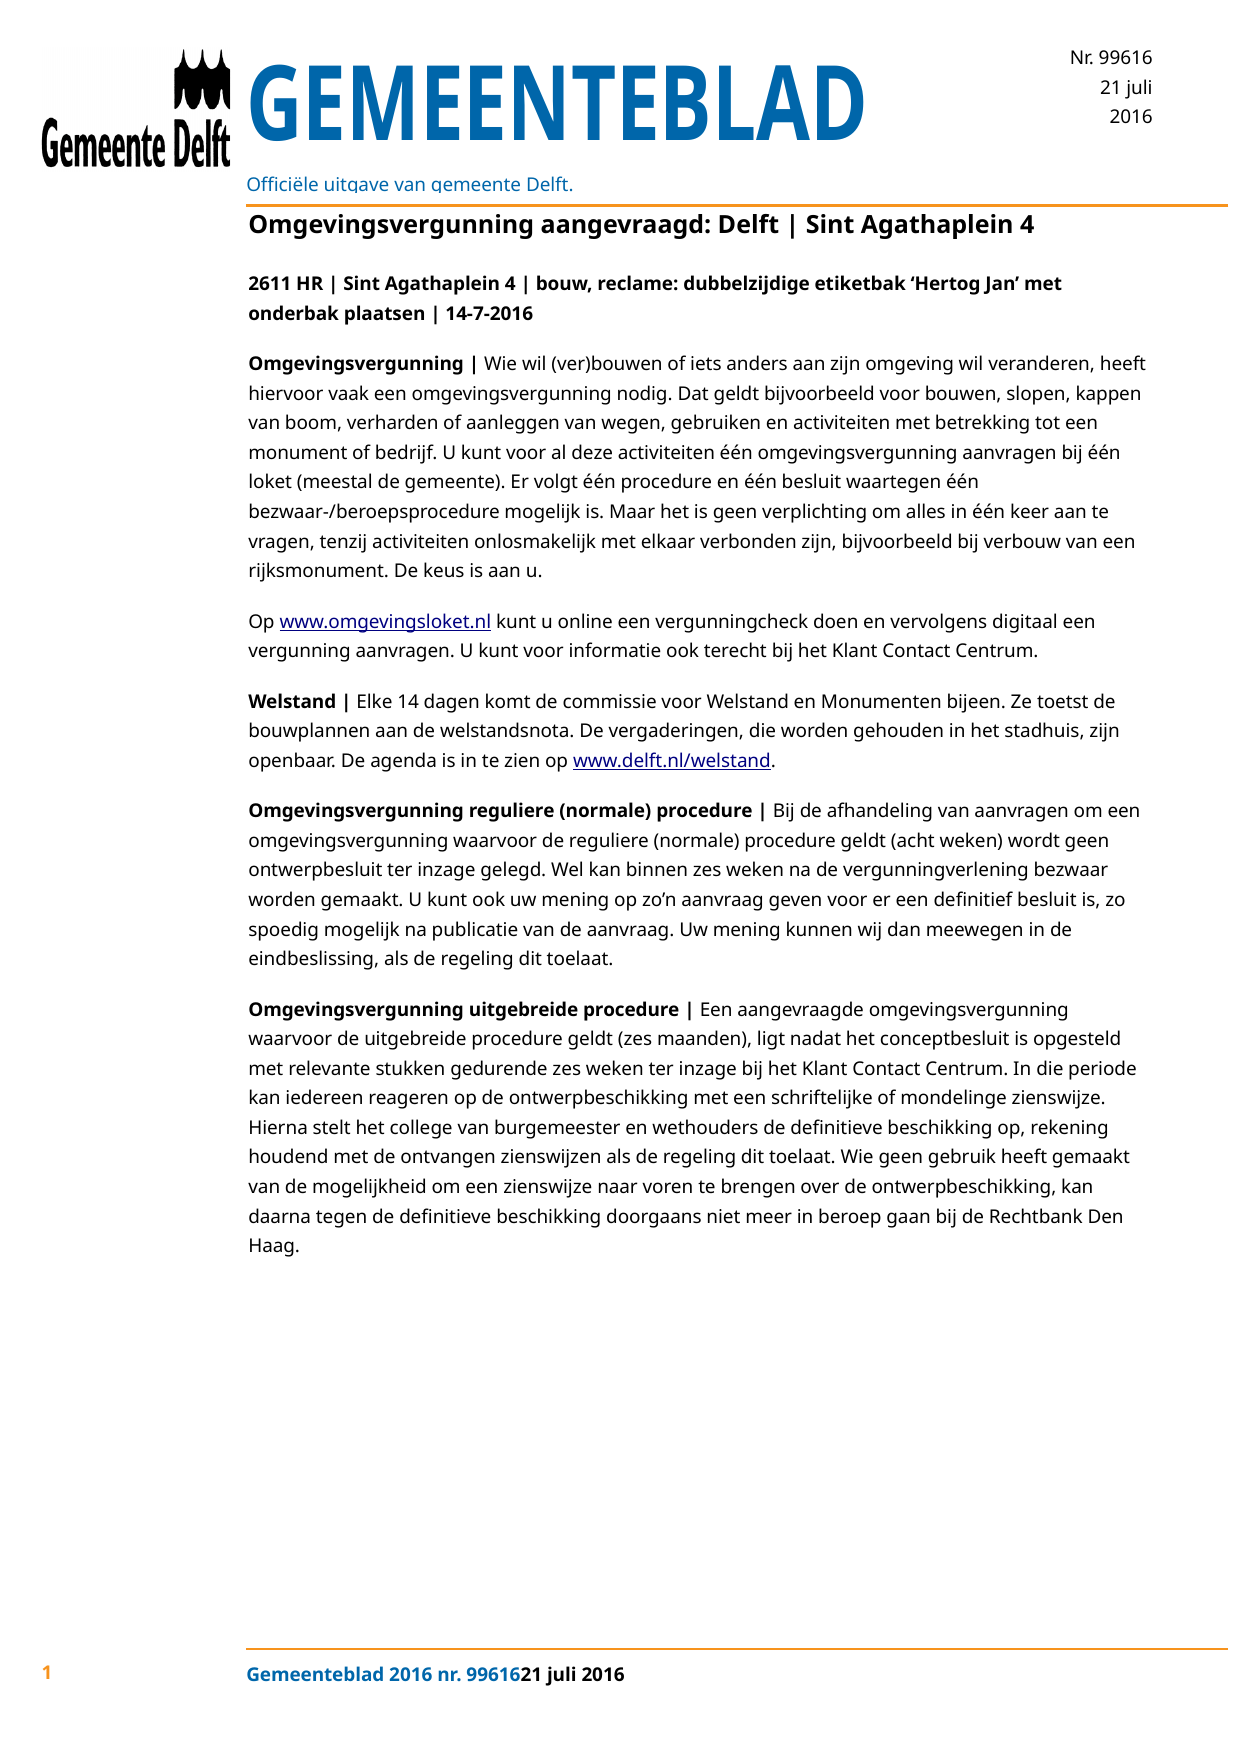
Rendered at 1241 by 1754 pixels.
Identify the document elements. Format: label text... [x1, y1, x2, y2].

picture [41, 47, 231, 172]
text Omgevingsvergunning reguliere (normale) procedure | Bij de afhandeling van aanvragen om een omgevingsvergunning waarvoor de reguliere (normale) procedure geldt (acht weken) wordt geen ontwerpbesluit ter inzage gelegd. Wel kan binnen zes weken na de vergunningverlening bezwaar worden gemaakt. U kunt ook uw mening op zo’n aanvraag geven voor er een definitief besluit is, zo spoedig mogelijk na publicatie van de aanvraag. Uw mening kunnen wij dan meewegen in de eindbeslissing, als de regeling dit toelaat. [248, 797, 1152, 971]
text Op www.omgevingsloket.nl kunt u online een vergunningcheck doen en vervolgens digitaal een vergunning aanvragen. U kunt voor informatie ook terecht bij het Klant Contact Centrum. [248, 608, 1152, 663]
text Omgevingsvergunning | Wie wil (ver)bouwen of iets anders aan zijn omgeving wil veranderen, heeft hiervoor vaak een omgevingsvergunning nodig. Dat geldt bijvoorbeeld voor bouwen, slopen, kappen van boom, verharden of aanleggen van wegen, gebruiken en activiteiten met betrekking tot een monument of bedrijf. U kunt voor al deze activiteiten één omgevingsvergunning aanvragen bij één loket (meestal de gemeente). Er volgt één procedure en één besluit waartegen één bezwaar-/beroepsprocedure mogelijk is. Maar het is geen verplichting om alles in één keer aan te vragen, tenzij activiteiten onlosmakelijk met elkaar verbonden zijn, bijvoorbeeld bij verbouw van een rijksmonument. De keus is aan u. [248, 350, 1152, 583]
text 2611 HR | Sint Agathaplein 4 | bouw, reclame: dubbelzijdige etiketbak ‘Hertog Jan’ met onderbak plaatsen | 14-7-2016 [248, 270, 1152, 326]
text Welstand | Elke 14 dagen komt de commissie voor Welstand en Monumenten bijeen. Ze toetst de bouwplannen aan de welstandsnota. De vergaderingen, die worden gehouden in het stadhuis, zijn openbaar. De agenda is in te zien op www.delft.nl/welstand. [248, 688, 1152, 773]
text Omgevingsvergunning aangevraagd: Delft | Sint Agathaplein 4 [248, 207, 1152, 241]
text Omgevingsvergunning uitgebreide procedure | Een aangevraagde omgevingsvergunning waarvoor de uitgebreide procedure geldt (zes maanden), ligt nadat het conceptbesluit is opgesteld met relevante stukken gedurende zes weken ter inzage bij het Klant Contact Centrum. In die periode kan iedereen reageren op de ontwerpbeschikking met een schriftelijke of mondelinge zienswijze. Hierna stelt het college van burgemeester en wethouders de definitieve beschikking op, rekening houdend met de ontvangen zienswijzen als de regeling dit toelaat. Wie geen gebruik heeft gemaakt van de mogelijkheid om een zienswijze naar voren te brengen over de ontwerpbeschikking, kan daarna tegen de definitieve beschikking doorgaans niet meer in beroep gaan bij de Rechtbank Den Haag. [248, 996, 1152, 1258]
